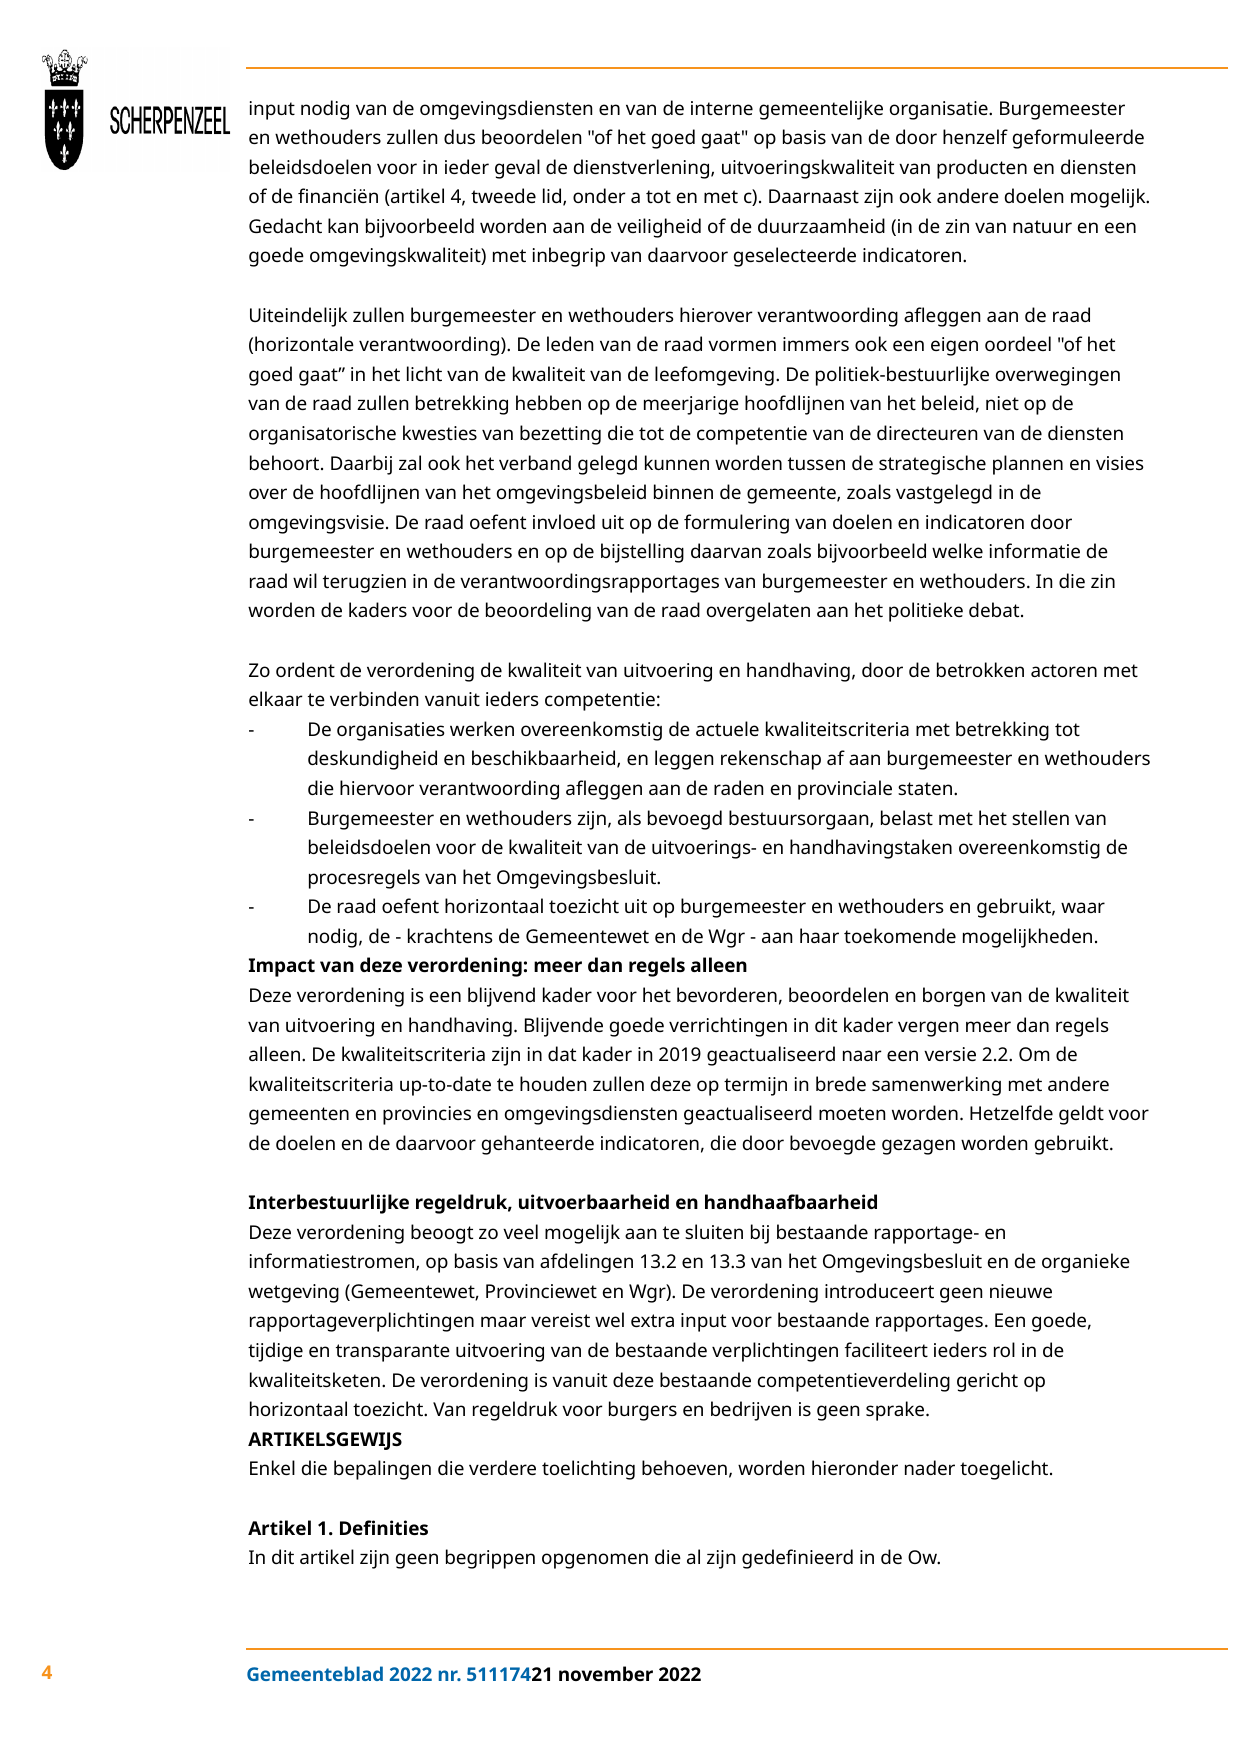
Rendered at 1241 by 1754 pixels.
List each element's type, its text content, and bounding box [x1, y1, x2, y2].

list De organisaties werken overeenkomstig de actuele kwaliteitscriteria met betrekking tot deskundigheid en beschikbaarheid, en leggen rekenschap af aan burgemeester en wethouders die hiervoor verantwoording afleggen aan de raden en provinciale staten. [248, 716, 1152, 801]
text Zo ordent de verordening de kwaliteit van uitvoering en handhaving, door de betrokken actoren met elkaar te verbinden vanuit ieders competentie: [248, 657, 1152, 712]
text ARTIKELSGEWIJS [248, 1426, 1152, 1452]
text In dit artikel zijn geen begrippen opgenomen die al zijn gedefinieerd in de Ow. [248, 1544, 1152, 1570]
text Interbestuurlijke regeldruk, uitvoerbaarheid en handhaafbaarheid [248, 1189, 1152, 1215]
text Deze verordening beoogt zo veel mogelijk aan te sluiten bij bestaande rapportage- en informatiestromen, op basis van afdelingen 13.2 en 13.3 van het Omgevingsbesluit en de organieke wetgeving (Gemeentewet, Provinciewet en Wgr). De verordening introduceert geen nieuwe rapportageverplichtingen maar vereist wel extra input voor bestaande rapportages. Een goede, tijdige en transparante uitvoering van de bestaande verplichtingen faciliteert ieders rol in de kwaliteitsketen. De verordening is vanuit deze bestaande competentieverdeling gericht op horizontaal toezicht. Van regeldruk voor burgers en bedrijven is geen sprake. [248, 1219, 1152, 1422]
list De raad oefent horizontaal toezicht uit op burgemeester en wethouders en gebruikt, waar nodig, de - krachtens de Gemeentewet en de Wgr - aan haar toekomende mogelijkheden. [248, 893, 1152, 949]
text Deze verordening is een blijvend kader voor het bevorderen, beoordelen en borgen van de kwaliteit van uitvoering en handhaving. Blijvende goede verrichtingen in dit kader vergen meer dan regels alleen. De kwaliteitscriteria zijn in dat kader in 2019 geactualiseerd naar een versie 2.2. Om de kwaliteitscriteria up-to-date te houden zullen deze op termijn in brede samenwerking met andere gemeenten en provincies en omgevingsdiensten geactualiseerd moeten worden. Hetzelfde geldt voor de doelen en de daarvoor gehanteerde indicatoren, die door bevoegde gezagen worden gebruikt. [248, 982, 1152, 1156]
text Impact van deze verordening: meer dan regels alleen [248, 953, 1152, 978]
list Burgemeester en wethouders zijn, als bevoegd bestuursorgaan, belast met het stellen van beleidsdoelen voor de kwaliteit van de uitvoerings- en handhavingstaken overeenkomstig de procesregels van het Omgevingsbesluit. [248, 805, 1152, 890]
text input nodig van de omgevingsdiensten en van de interne gemeentelijke organisatie. Burgemeester en wethouders zullen dus beoordelen "of het goed gaat" op basis van de door henzelf geformuleerde beleidsdoelen voor in ieder geval de dienstverlening, uitvoeringskwaliteit van producten en diensten of de financiën (artikel 4, tweede lid, onder a tot en met c). Daarnaast zijn ook andere doelen mogelijk. Gedacht kan bijvoorbeeld worden aan de veiligheid of de duurzaamheid (in de zin van natuur en een goede omgevingskwaliteit) met inbegrip van daarvoor geselecteerde indicatoren. [248, 95, 1152, 268]
text Uiteindelijk zullen burgemeester en wethouders hierover verantwoording afleggen aan de raad (horizontale verantwoording). De leden van de raad vormen immers ook een eigen oordeel "of het goed gaat” in het licht van de kwaliteit van de leefomgeving. De politiek-bestuurlijke overwegingen van de raad zullen betrekking hebben op de meerjarige hoofdlijnen van het beleid, niet op de organisatorische kwesties van bezetting die tot de competentie van de directeuren van de diensten behoort. Daarbij zal ook het verband gelegd kunnen worden tussen de strategische plannen en visies over de hoofdlijnen van het omgevingsbeleid binnen de gemeente, zoals vastgelegd in de omgevingsvisie. De raad oefent invloed uit op de formulering van doelen en indicatoren door burgemeester en wethouders en op de bijstelling daarvan zoals bijvoorbeeld welke informatie de raad wil terugzien in de verantwoordingsrapportages van burgemeester en wethouders. In die zin worden de kaders voor de beoordeling van de raad overgelaten aan het politieke debat. [248, 302, 1152, 623]
text Enkel die bepalingen die verdere toelichting behoeven, worden hieronder nader toegelicht. [248, 1456, 1152, 1481]
picture [41, 47, 231, 172]
text Artikel 1. Definities [248, 1515, 1152, 1541]
